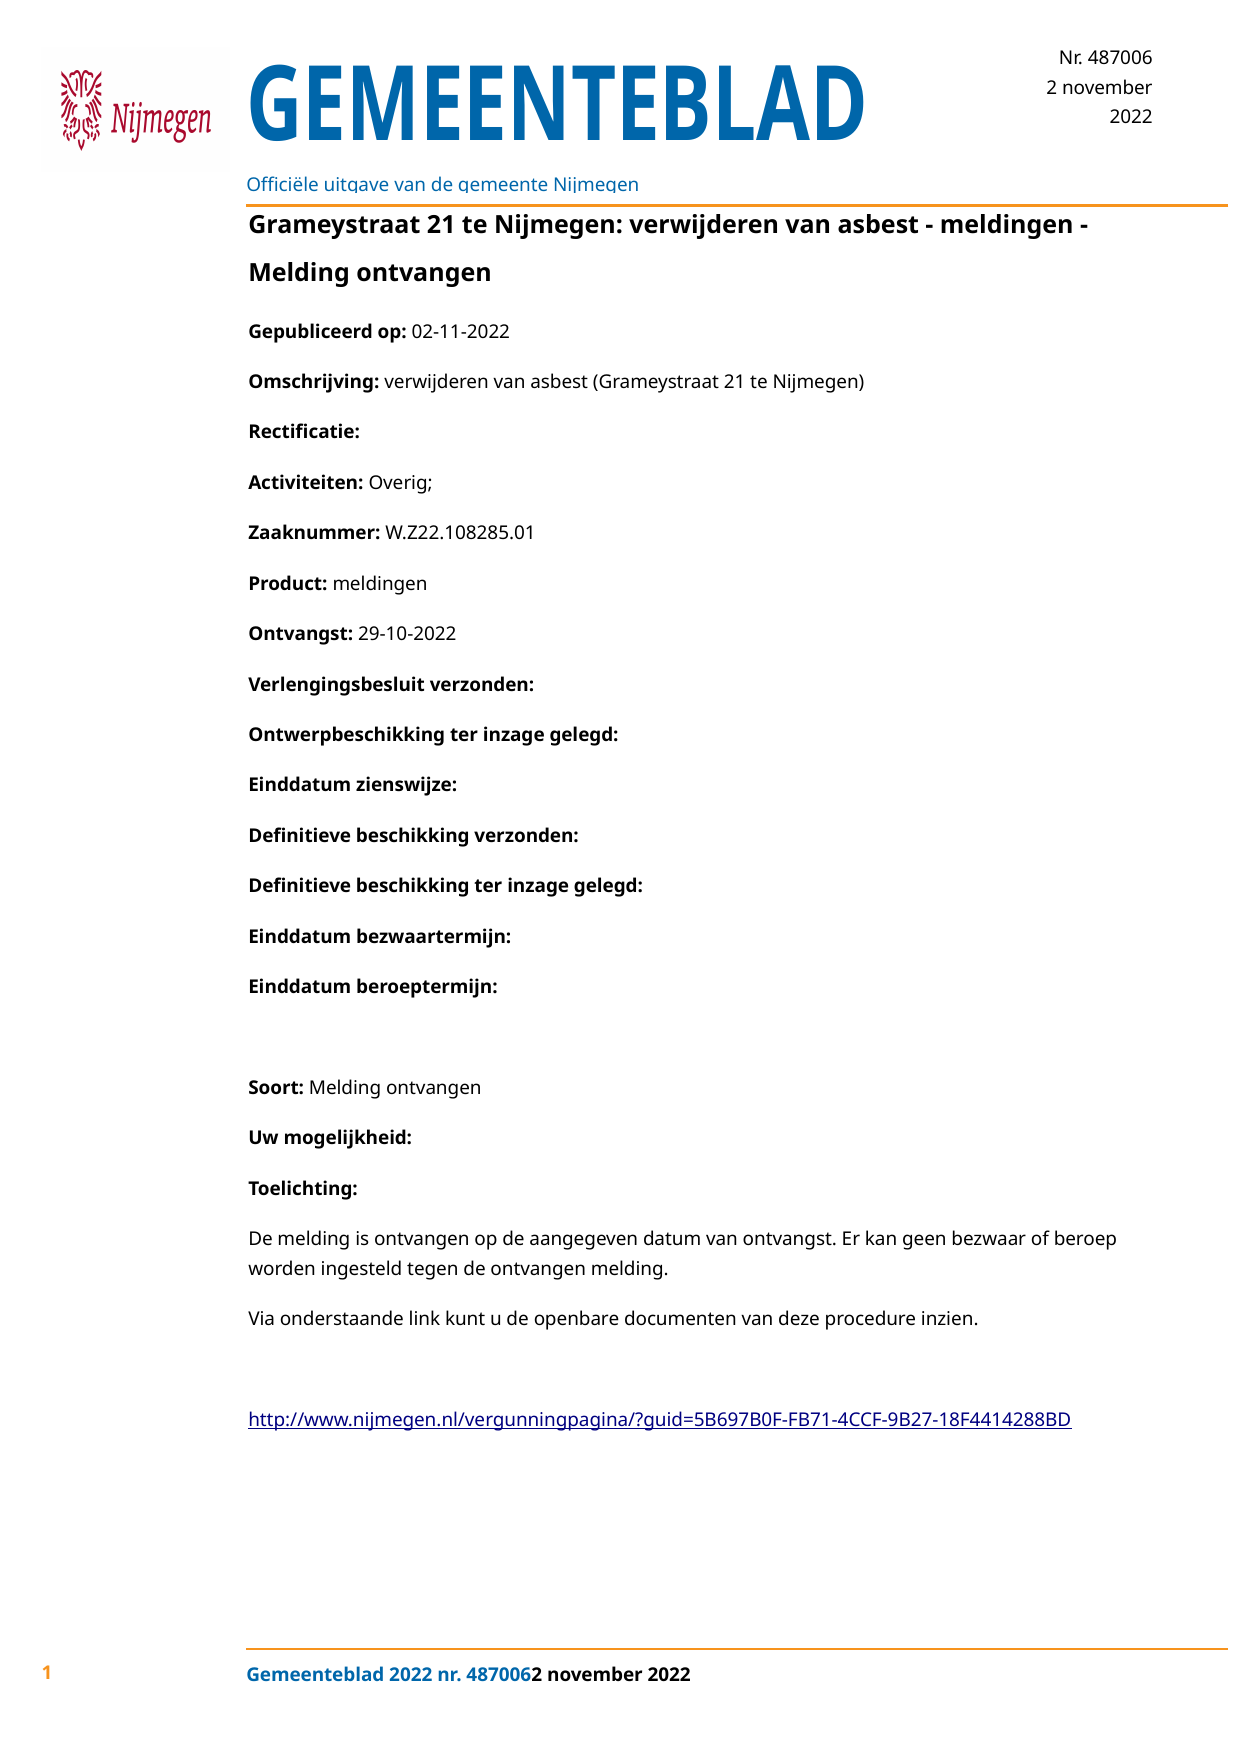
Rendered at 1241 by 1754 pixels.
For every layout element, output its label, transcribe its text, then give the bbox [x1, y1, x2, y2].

text Einddatum bezwaartermijn: [248, 923, 1152, 949]
text Rectificatie: [248, 419, 1152, 444]
text Soort: Melding ontvangen [248, 1074, 1152, 1100]
picture [41, 47, 231, 172]
text Product: meldingen [248, 570, 1152, 596]
text Gepubliceerd op: 02-11-2022 [248, 318, 1152, 344]
text Uw mogelijkheid: [248, 1124, 1152, 1150]
text Ontvangst: 29-10-2022 [248, 620, 1152, 646]
text http://www.nijmegen.nl/vergunningpagina/?guid=5B697B0F-FB71-4CCF-9B27-18F4414288BD [248, 1406, 1152, 1432]
text Einddatum beroeptermijn: [248, 973, 1152, 999]
text Via onderstaande link kunt u de openbare documenten van deze procedure inzien. [248, 1305, 1152, 1331]
text Definitieve beschikking verzonden: [248, 822, 1152, 848]
text Definitieve beschikking ter inzage gelegd: [248, 872, 1152, 898]
text Ontwerpbeschikking ter inzage gelegd: [248, 721, 1152, 747]
text Zaaknummer: W.Z22.108285.01 [248, 519, 1152, 545]
text Einddatum zienswijze: [248, 772, 1152, 797]
text Toelichting: [248, 1175, 1152, 1201]
text Omschrijving: verwijderen van asbest (Grameystraat 21 te Nijmegen) [248, 368, 1152, 394]
text Verlengingsbesluit verzonden: [248, 671, 1152, 697]
text De melding is ontvangen op de aangegeven datum van ontvangst. Er kan geen bezwaar of beroep worden ingesteld tegen de ontvangen melding. [248, 1225, 1152, 1281]
text Grameystraat 21 te Nijmegen: verwijderen van asbest - meldingen - Melding ontvangen [248, 207, 1152, 288]
text Activiteiten: Overig; [248, 469, 1152, 495]
